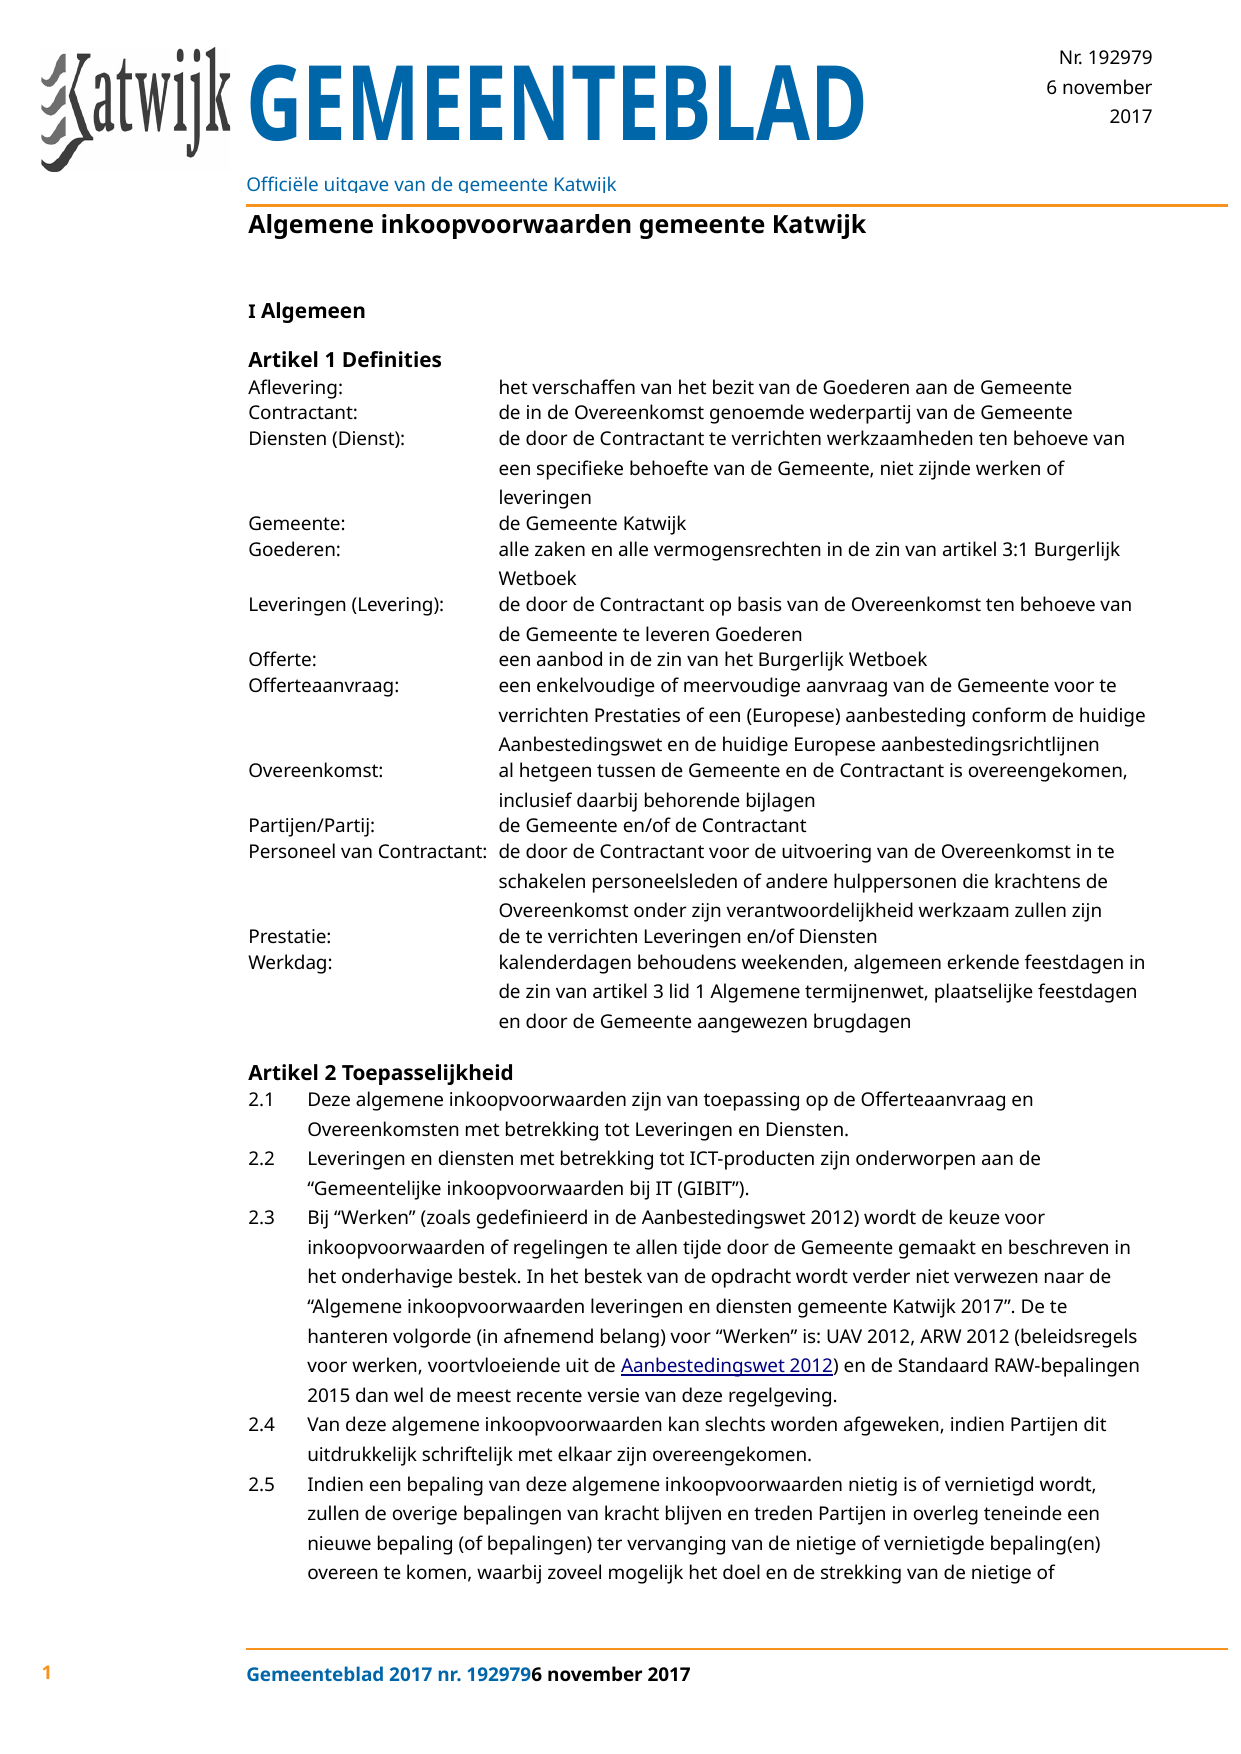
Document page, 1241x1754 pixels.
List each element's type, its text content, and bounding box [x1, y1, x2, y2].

text Artikel 2 Toepasselijkheid [248, 1058, 1152, 1086]
table_cell de Gemeente en/of de Contractant [498, 813, 1152, 838]
table_cell de Gemeente Katwijk [498, 510, 1152, 536]
table_cell Goederen: [248, 536, 498, 591]
table_cell kalenderdagen behoudens weekenden, algemeen erkende feestdagen in de zin van artikel 3 lid 1 Algemene termijnenwet, plaatselijke feestdagen en door de Gemeente aangewezen brugdagen [498, 949, 1152, 1034]
table_cell een aanbod in de zin van het Burgerlijk Wetboek [498, 647, 1152, 672]
table_cell Overeenkomst: [248, 757, 498, 812]
list Leveringen en diensten met betrekking tot ICT-producten zijn onderworpen aan de “Gemeentelijke inkoopvoorwaarden bij IT (GIBIT”). [248, 1145, 1152, 1201]
table_header het verschaffen van het bezit van de Goederen aan de Gemeente [498, 374, 1152, 399]
list Deze algemene inkoopvoorwaarden zijn van toepassing op de Offerteaanvraag en Overeenkomsten met betrekking tot Leveringen en Diensten. [248, 1086, 1152, 1142]
table_cell de te verrichten Leveringen en/of Diensten [498, 923, 1152, 949]
table_cell Werkdag: [248, 949, 498, 1034]
table_cell de door de Contractant voor de uitvoering van de Overeenkomst in te schakelen personeelsleden of andere hulppersonen die krachtens de Overeenkomst onder zijn verantwoordelijkheid werkzaam zullen zijn [498, 838, 1152, 923]
table_cell Partijen/Partij: [248, 813, 498, 838]
table_cell Offerte: [248, 647, 498, 672]
table_cell Contractant: [248, 400, 498, 425]
text Algemene inkoopvoorwaarden gemeente Katwijk [248, 207, 1152, 241]
table_cell de door de Contractant op basis van de Overeenkomst ten behoeve van de Gemeente te leveren Goederen [498, 591, 1152, 647]
table_cell al hetgeen tussen de Gemeente en de Contractant is overeengekomen, inclusief daarbij behorende bijlagen [498, 757, 1152, 812]
table_cell Gemeente: [248, 510, 498, 536]
table_cell de in de Overeenkomst genoemde wederpartij van de Gemeente [498, 400, 1152, 425]
table_cell de door de Contractant te verrichten werkzaamheden ten behoeve van een specifieke behoefte van de Gemeente, niet zijnde werken of leveringen [498, 425, 1152, 510]
table_cell Offerteaanvraag: [248, 672, 498, 757]
table_cell Prestatie: [248, 923, 498, 949]
picture [41, 47, 231, 172]
table_cell Diensten (Dienst): [248, 425, 498, 510]
table_header Aflevering: [248, 374, 498, 399]
table_cell Leveringen (Levering): [248, 591, 498, 647]
list Van deze algemene inkoopvoorwaarden kan slechts worden afgeweken, indien Partijen dit uitdrukkelijk schriftelijk met elkaar zijn overeengekomen. [248, 1412, 1152, 1467]
table_cell een enkelvoudige of meervoudige aanvraag van de Gemeente voor te verrichten Prestaties of een (Europese) aanbesteding conform de huidige Aanbestedingswet en de huidige Europese aanbestedingsrichtlijnen [498, 672, 1152, 757]
table_cell alle zaken en alle vermogensrechten in de zin van artikel 3:1 Burgerlijk Wetboek [498, 536, 1152, 591]
text I Algemeen [248, 296, 1152, 324]
table_cell Personeel van Contractant: [248, 838, 498, 923]
text Artikel 1 Definities [248, 345, 1152, 374]
list Bij “Werken” (zoals gedefinieerd in de Aanbestedingswet 2012) wordt de keuze voor inkoopvoorwaarden of regelingen te allen tijde door de Gemeente gemaakt en beschreven in het onderhavige bestek. In het bestek van de opdracht wordt verder niet verwezen naar de “Algemene inkoopvoorwaarden leveringen en diensten gemeente Katwijk 2017”. De te hanteren volgorde (in afnemend belang) voor “Werken” is: UAV 2012, ARW 2012 (beleidsregels voor werken, voortvloeiende uit de Aanbestedingswet 2012) en de Standaard RAW-bepalingen 2015 dan wel de meest recente versie van deze regelgeving. [248, 1204, 1152, 1408]
list Indien een bepaling van deze algemene inkoopvoorwaarden nietig is of vernietigd wordt, zullen de overige bepalingen van kracht blijven en treden Partijen in overleg teneinde een nieuwe bepaling (of bepalingen) ter vervanging van de nietige of vernietigde bepaling(en) overeen te komen, waarbij zoveel mogelijk het doel en de strekking van de nietige of [248, 1471, 1152, 1585]
